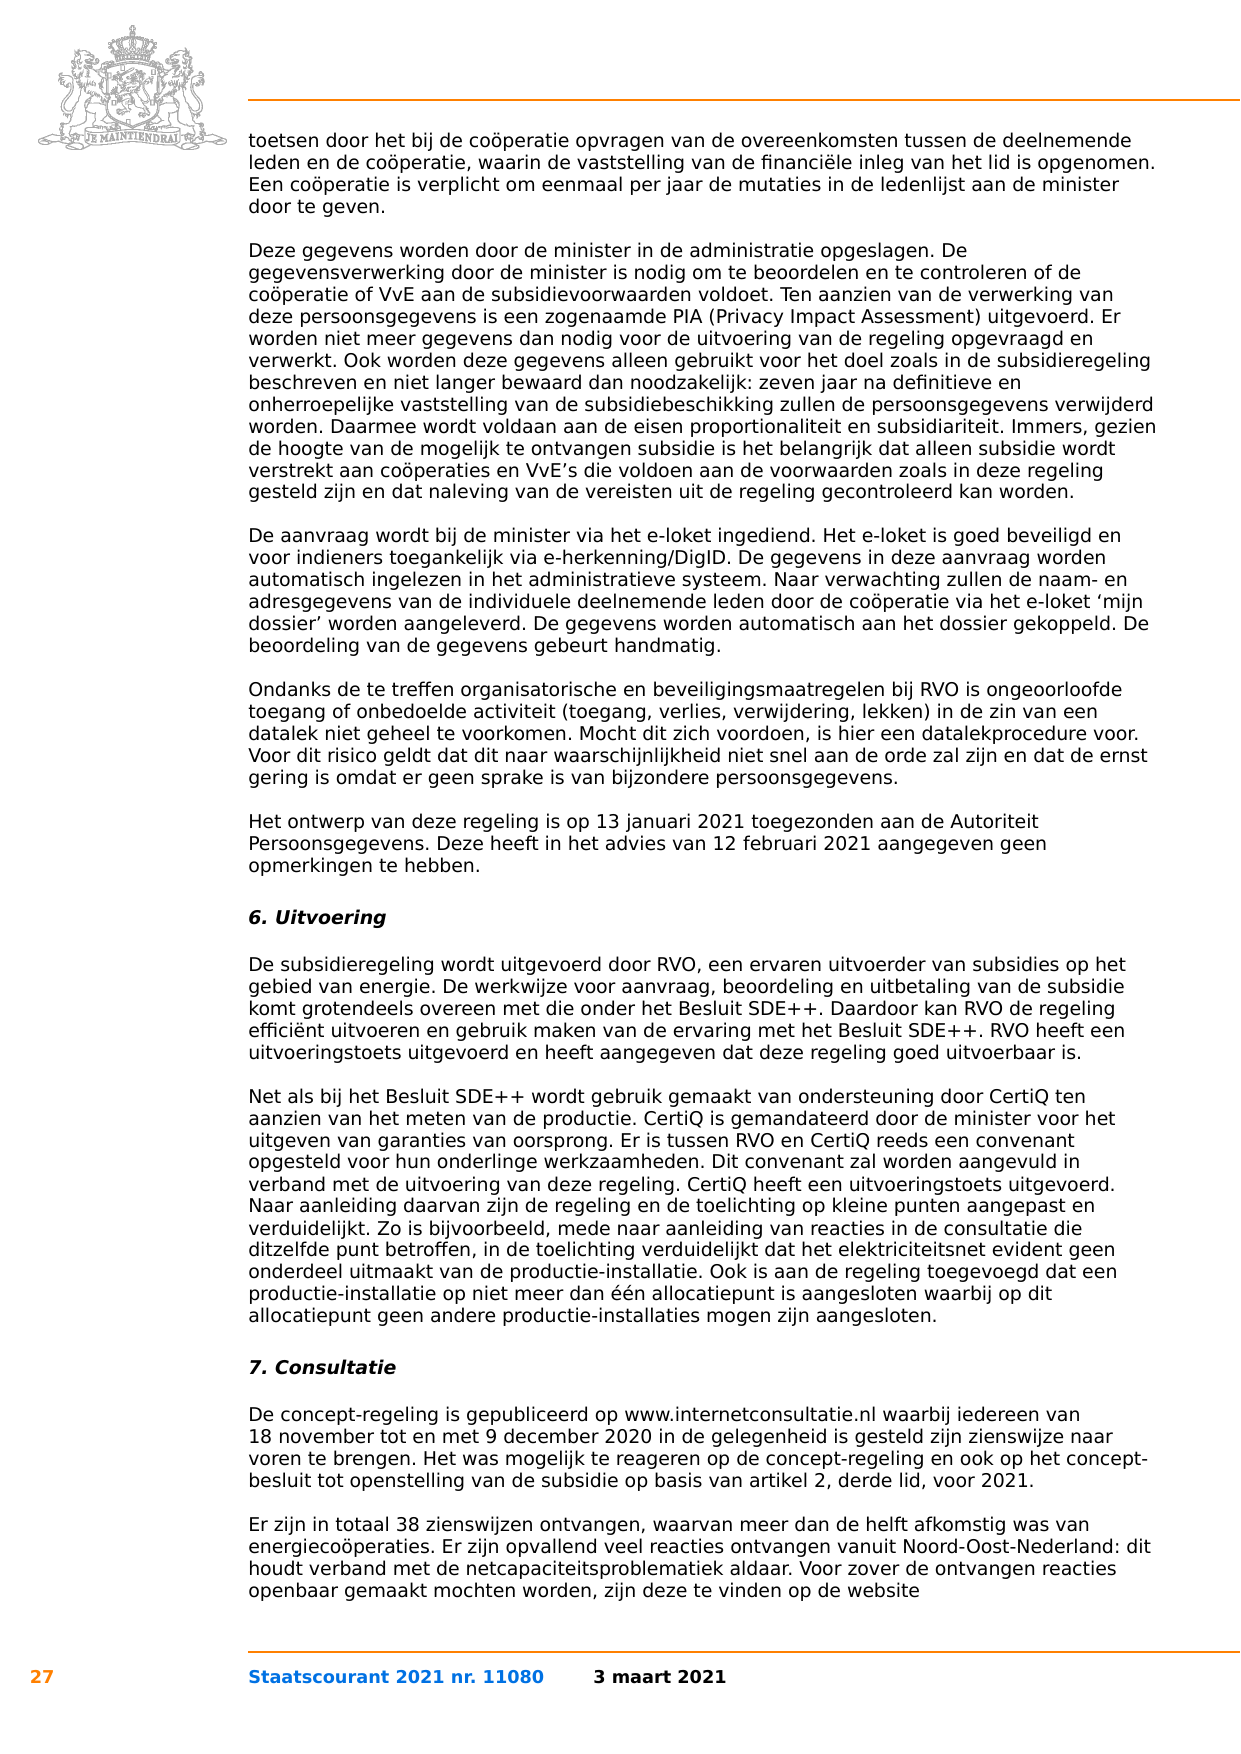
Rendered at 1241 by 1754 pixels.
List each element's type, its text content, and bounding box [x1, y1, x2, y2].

text De aanvraag wordt bij de minister via het e-loket ingediend. Het e-loket is goed beveiligd en voor indieners toegankelijk via e-herkenning/DigID. De gegevens in deze aanvraag worden automatisch ingelezen in het administratieve systeem. Naar verwachting zullen de naam- en adresgegevens van de individuele deelnemende leden door de coöperatie via het e-loket ‘mijn dossier’ worden aangeleverd. De gegevens worden automatisch aan het dossier gekoppeld. De beoordeling van de gegevens gebeurt handmatig. [248, 525, 1163, 657]
text Er zijn in totaal 38 zienswijzen ontvangen, waarvan meer dan de helft afkomstig was van energiecoöperaties. Er zijn opvallend veel reacties ontvangen vanuit Noord-Oost-Nederland: dit houdt verband met de netcapaciteitsproblematiek aldaar. Voor zover de ontvangen reacties openbaar gemaakt mochten worden, zijn deze te vinden op de website [248, 1514, 1163, 1602]
text toetsen door het bij de coöperatie opvragen van de overeenkomsten tussen de deelnemende leden en de coöperatie, waarin de vaststelling van de financiële inleg van het lid is opgenomen. Een coöperatie is verplicht om eenmaal per jaar de mutaties in de ledenlijst aan de minister door te geven. [248, 130, 1163, 218]
text De concept-regeling is gepubliceerd op www.internetconsultatie.nl waarbij iedereen van 18 november tot en met 9 december 2020 in de gelegenheid is gesteld zijn zienswijze naar voren te brengen. Het was mogelijk te reageren op de concept-regeling en ook op het concept-besluit tot openstelling van de subsidie op basis van artikel 2, derde lid, voor 2021. [248, 1404, 1163, 1492]
text Het ontwerp van deze regeling is op 13 januari 2021 toegezonden aan de Autoriteit Persoonsgegevens. Deze heeft in het advies van 12 februari 2021 aangegeven geen opmerkingen te hebben. [248, 811, 1163, 877]
text Ondanks de te treffen organisatorische en beveiligingsmaatregelen bij RVO is ongeoorloofde toegang of onbedoelde activiteit (toegang, verlies, verwijdering, lekken) in de zin van een datalek niet geheel te voorkomen. Mocht dit zich voordoen, is hier een datalekprocedure voor. Voor dit risico geldt dat dit naar waarschijnlijkheid niet snel aan de orde zal zijn en dat de ernst gering is omdat er geen sprake is van bijzondere persoonsgegevens. [248, 679, 1163, 789]
text Net als bij het Besluit SDE++ wordt gebruik gemaakt van ondersteuning door CertiQ ten aanzien van het meten van de productie. CertiQ is gemandateerd door de minister voor het uitgeven van garanties van oorsprong. Er is tussen RVO en CertiQ reeds een convenant opgesteld voor hun onderlinge werkzaamheden. Dit convenant zal worden aangevuld in verband met de uitvoering van deze regeling. CertiQ heeft een uitvoeringstoets uitgevoerd. Naar aanleiding daarvan zijn de regeling en de toelichting op kleine punten aangepast en verduidelijkt. Zo is bijvoorbeeld, mede naar aanleiding van reacties in de consultatie die ditzelfde punt betroffen, in de toelichting verduidelijkt dat het elektriciteitsnet evident geen onderdeel uitmaakt van de productie-installatie. Ook is aan de regeling toegevoegd dat een productie-installatie op niet meer dan één allocatiepunt is aangesloten waarbij op dit allocatiepunt geen andere productie-installaties mogen zijn aangesloten. [248, 1086, 1163, 1327]
subtitle 6. Uitvoering [248, 907, 1163, 929]
subtitle 7. Consultatie [248, 1357, 1163, 1379]
picture [38, 25, 227, 150]
text Deze gegevens worden door de minister in de administratie opgeslagen. De gegevensverwerking door de minister is nodig om te beoordelen en te controleren of de coöperatie of VvE aan de subsidievoorwaarden voldoet. Ten aanzien van de verwerking van deze persoonsgegevens is een zogenaamde PIA (Privacy Impact Assessment) uitgevoerd. Er worden niet meer gegevens dan nodig voor de uitvoering van de regeling opgevraagd en verwerkt. Ook worden deze gegevens alleen gebruikt voor het doel zoals in de subsidieregeling beschreven en niet langer bewaard dan noodzakelijk: zeven jaar na definitieve en onherroepelijke vaststelling van de subsidiebeschikking zullen de persoonsgegevens verwijderd worden. Daarmee wordt voldaan aan de eisen proportionaliteit en subsidiariteit. Immers, gezien de hoogte van de mogelijk te ontvangen subsidie is het belangrijk dat alleen subsidie wordt verstrekt aan coöperaties en VvE’s die voldoen aan de voorwaarden zoals in deze regeling gesteld zijn en dat naleving van de vereisten uit de regeling gecontroleerd kan worden. [248, 240, 1163, 503]
text De subsidieregeling wordt uitgevoerd door RVO, een ervaren uitvoerder van subsidies op het gebied van energie. De werkwijze voor aanvraag, beoordeling en uitbetaling van de subsidie komt grotendeels overeen met die onder het Besluit SDE++. Daardoor kan RVO de regeling efficiënt uitvoeren en gebruik maken van de ervaring met het Besluit SDE++. RVO heeft een uitvoeringstoets uitgevoerd en heeft aangegeven dat deze regeling goed uitvoerbaar is. [248, 954, 1163, 1064]
